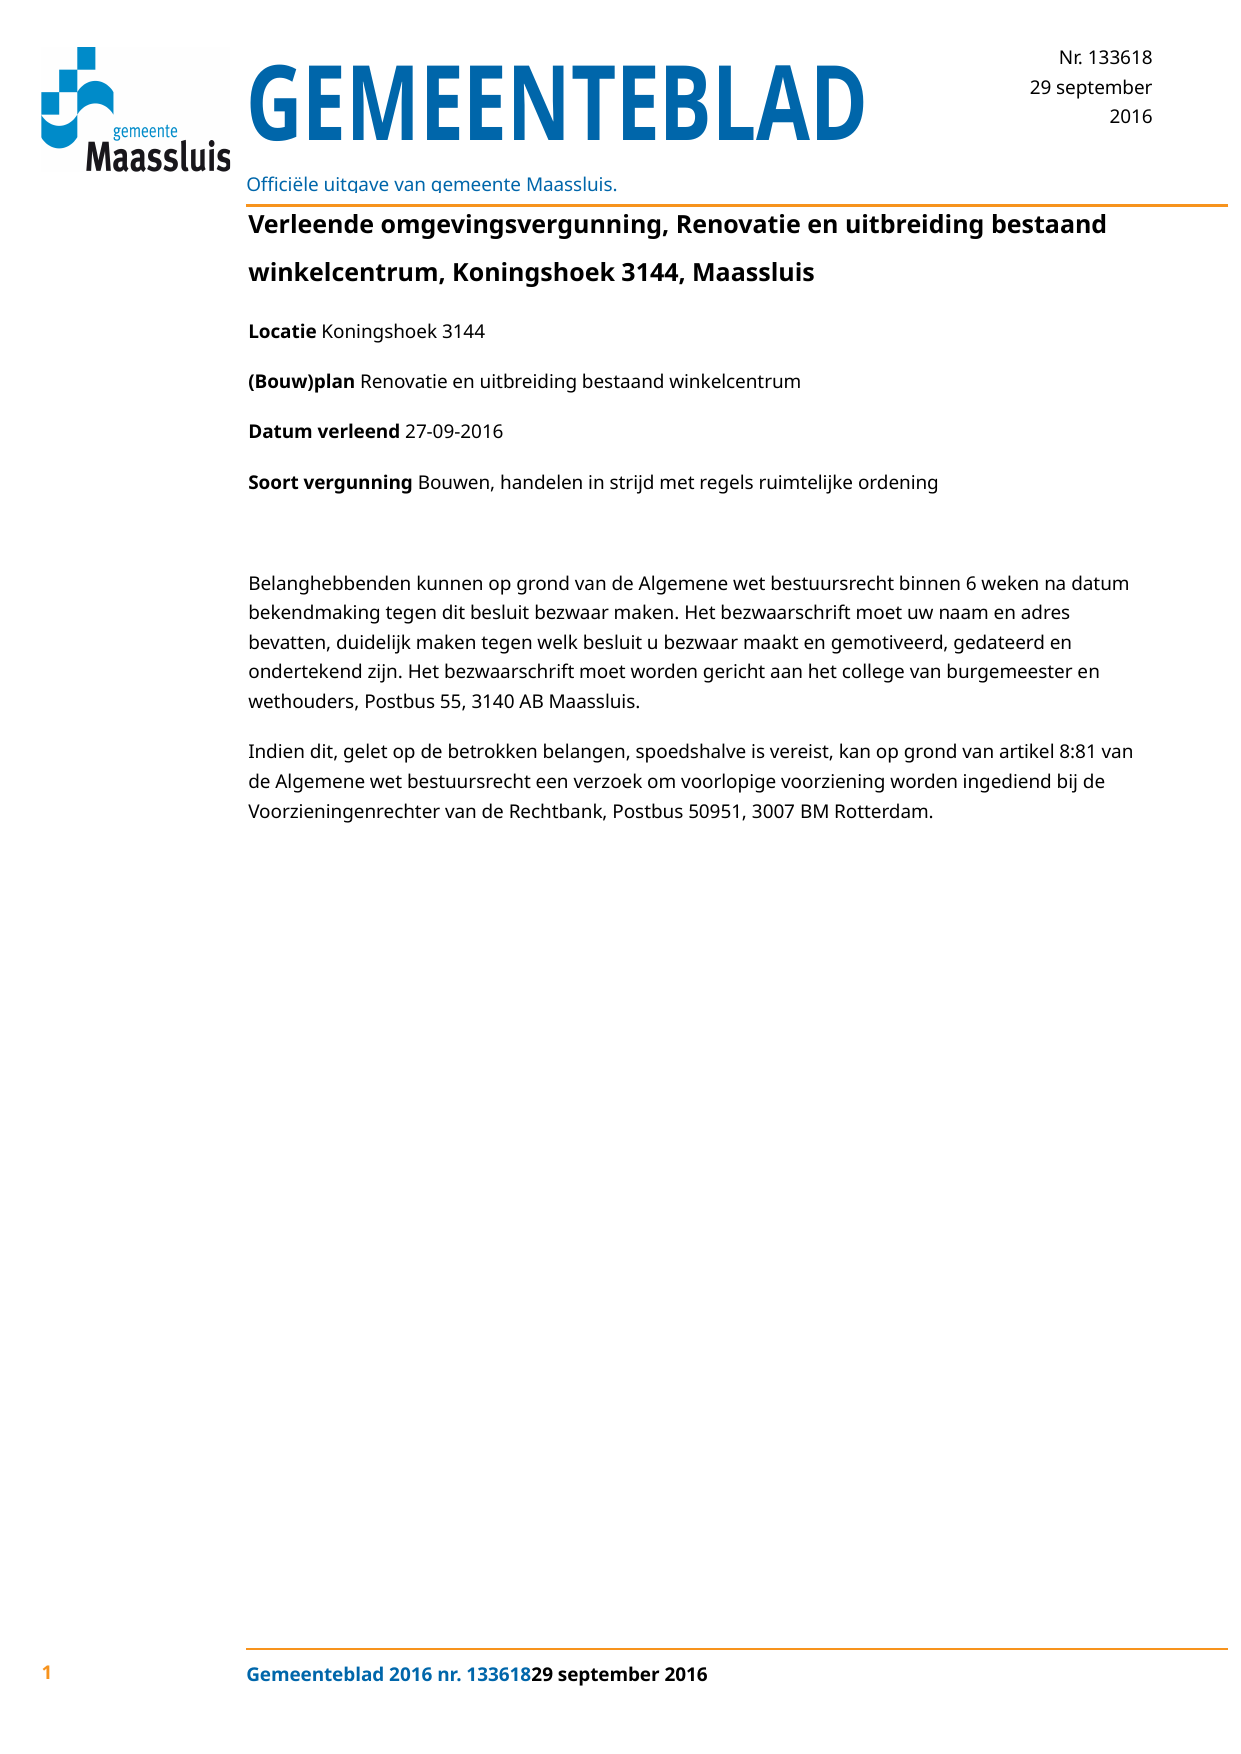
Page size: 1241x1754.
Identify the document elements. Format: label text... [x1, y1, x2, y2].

text Datum verleend 27-09-2016 [248, 419, 1152, 444]
text Verleende omgevingsvergunning, Renovatie en uitbreiding bestaand winkelcentrum, Koningshoek 3144, Maassluis [248, 207, 1152, 288]
text Locatie Koningshoek 3144 [248, 318, 1152, 344]
text Soort vergunning Bouwen, handelen in strijd met regels ruimtelijke ordening [248, 469, 1152, 495]
text Belanghebbenden kunnen op grond van de Algemene wet bestuursrecht binnen 6 weken na datum bekendmaking tegen dit besluit bezwaar maken. Het bezwaarschrift moet uw naam en adres bevatten, duidelijk maken tegen welk besluit u bezwaar maakt en gemotiveerd, gedateerd en ondertekend zijn. Het bezwaarschrift moet worden gericht aan het college van burgemeester en wethouders, Postbus 55, 3140 AB Maassluis. [248, 570, 1152, 714]
text Indien dit, gelet op de betrokken belangen, spoedshalve is vereist, kan op grond van artikel 8:81 van de Algemene wet bestuursrecht een verzoek om voorlopige voorziening worden ingediend bij de Voorzieningenrechter van de Rechtbank, Postbus 50951, 3007 BM Rotterdam. [248, 739, 1152, 824]
picture [41, 47, 77, 92]
text (Bouw)plan Renovatie en uitbreiding bestaand winkelcentrum [248, 368, 1152, 394]
picture [41, 47, 231, 172]
